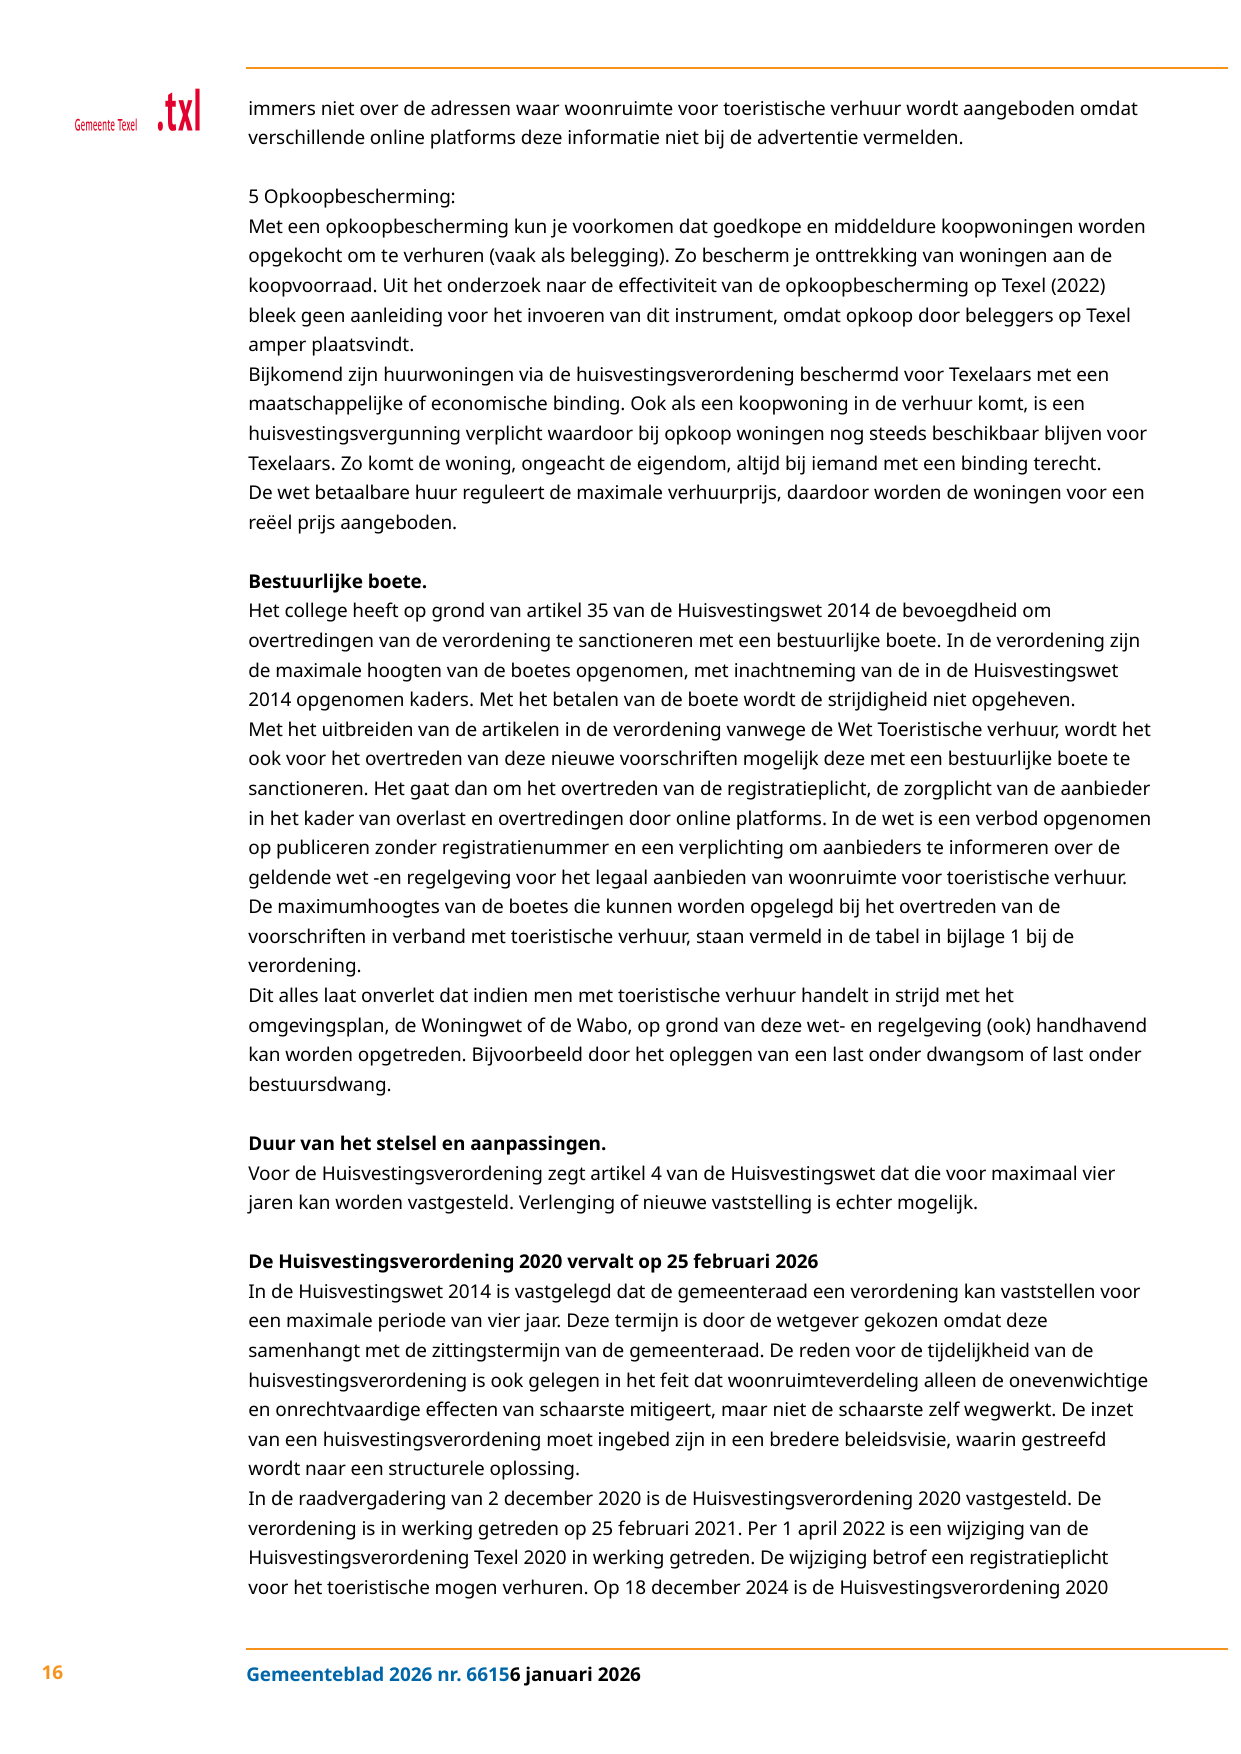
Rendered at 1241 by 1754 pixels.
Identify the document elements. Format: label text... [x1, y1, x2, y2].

text De Huisvestingsverordening 2020 vervalt op 25 februari 2026 [248, 1248, 1152, 1274]
text Het college heeft op grond van artikel 35 van de Huisvestingswet 2014 de bevoegdheid om overtredingen van de verordening te sanctioneren met een bestuurlijke boete. In de verordening zijn de maximale hoogten van de boetes opgenomen, met inachtneming van de in de Huisvestingswet 2014 opgenomen kaders. Met het betalen van de boete wordt de strijdigheid niet opgeheven. [248, 598, 1152, 712]
text Dit alles laat onverlet dat indien men met toeristische verhuur handelt in strijd met het omgevingsplan, de Woningwet of de Wabo, op grond van deze wet- en regelgeving (ook) handhavend kan worden opgetreden. Bijvoorbeeld door het opleggen van een last onder dwangsom of last onder bestuursdwang. [248, 982, 1152, 1097]
text immers niet over de adressen waar woonruimte voor toeristische verhuur wordt aangeboden omdat verschillende online platforms deze informatie niet bij de advertentie vermelden. [248, 95, 1152, 150]
text Met een opkoopbescherming kun je voorkomen dat goedkope en middeldure koopwoningen worden opgekocht om te verhuren (vaak als belegging). Zo bescherm je onttrekking van woningen aan de koopvoorraad. Uit het onderzoek naar de effectiviteit van de opkoopbescherming op Texel (2022) bleek geen aanleiding voor het invoeren van dit instrument, omdat opkoop door beleggers op Texel amper plaatsvindt. [248, 213, 1152, 357]
text De maximumhoogtes van de boetes die kunnen worden opgelegd bij het overtreden van de voorschriften in verband met toeristische verhuur, staan vermeld in de tabel in bijlage 1 bij de verordening. [248, 893, 1152, 978]
picture [41, 47, 231, 172]
text In de Huisvestingswet 2014 is vastgelegd dat de gemeenteraad een verordening kan vaststellen voor een maximale periode van vier jaar. Deze termijn is door de wetgever gekozen omdat deze samenhangt met de zittingstermijn van de gemeenteraad. De reden voor de tijdelijkheid van de huisvestingsverordening is ook gelegen in het feit dat woonruimteverdeling alleen de onevenwichtige en onrechtvaardige effecten van schaarste mitigeert, maar niet de schaarste zelf wegwerkt. De inzet van een huisvestingsverordening moet ingebed zijn in een bredere beleidsvisie, waarin gestreefd wordt naar een structurele oplossing. [248, 1278, 1152, 1481]
text 5 Opkoopbescherming: [248, 183, 1152, 209]
text Voor de Huisvestingsverordening zegt artikel 4 van de Huisvestingswet dat die voor maximaal vier jaren kan worden vastgesteld. Verlenging of nieuwe vaststelling is echter mogelijk. [248, 1160, 1152, 1215]
text Bijkomend zijn huurwoningen via de huisvestingsverordening beschermd voor Texelaars met een maatschappelijke of economische binding. Ook als een koopwoning in de verhuur komt, is een huisvestingsvergunning verplicht waardoor bij opkoop woningen nog steeds beschikbaar blijven voor Texelaars. Zo komt de woning, ongeacht de eigendom, altijd bij iemand met een binding terecht. [248, 361, 1152, 476]
text Duur van het stelsel en aanpassingen. [248, 1130, 1152, 1156]
text Met het uitbreiden van de artikelen in de verordening vanwege de Wet Toeristische verhuur, wordt het ook voor het overtreden van deze nieuwe voorschriften mogelijk deze met een bestuurlijke boete te sanctioneren. Het gaat dan om het overtreden van de registratieplicht, de zorgplicht van de aanbieder in het kader van overlast en overtredingen door online platforms. In de wet is een verbod opgenomen op publiceren zonder registratienummer en een verplichting om aanbieders te informeren over de geldende wet -en regelgeving voor het legaal aanbieden van woonruimte voor toeristische verhuur. [248, 716, 1152, 890]
text In de raadvergadering van 2 december 2020 is de Huisvestingsverordening 2020 vastgesteld. De verordening is in werking getreden op 25 februari 2021. Per 1 april 2022 is een wijziging van de Huisvestingsverordening Texel 2020 in werking getreden. De wijziging betrof een registratieplicht voor het toeristische mogen verhuren. Op 18 december 2024 is de Huisvestingsverordening 2020 [248, 1485, 1152, 1600]
text Bestuurlijke boete. [248, 568, 1152, 594]
text De wet betaalbare huur reguleert de maximale verhuurprijs, daardoor worden de woningen voor een reëel prijs aangeboden. [248, 479, 1152, 535]
